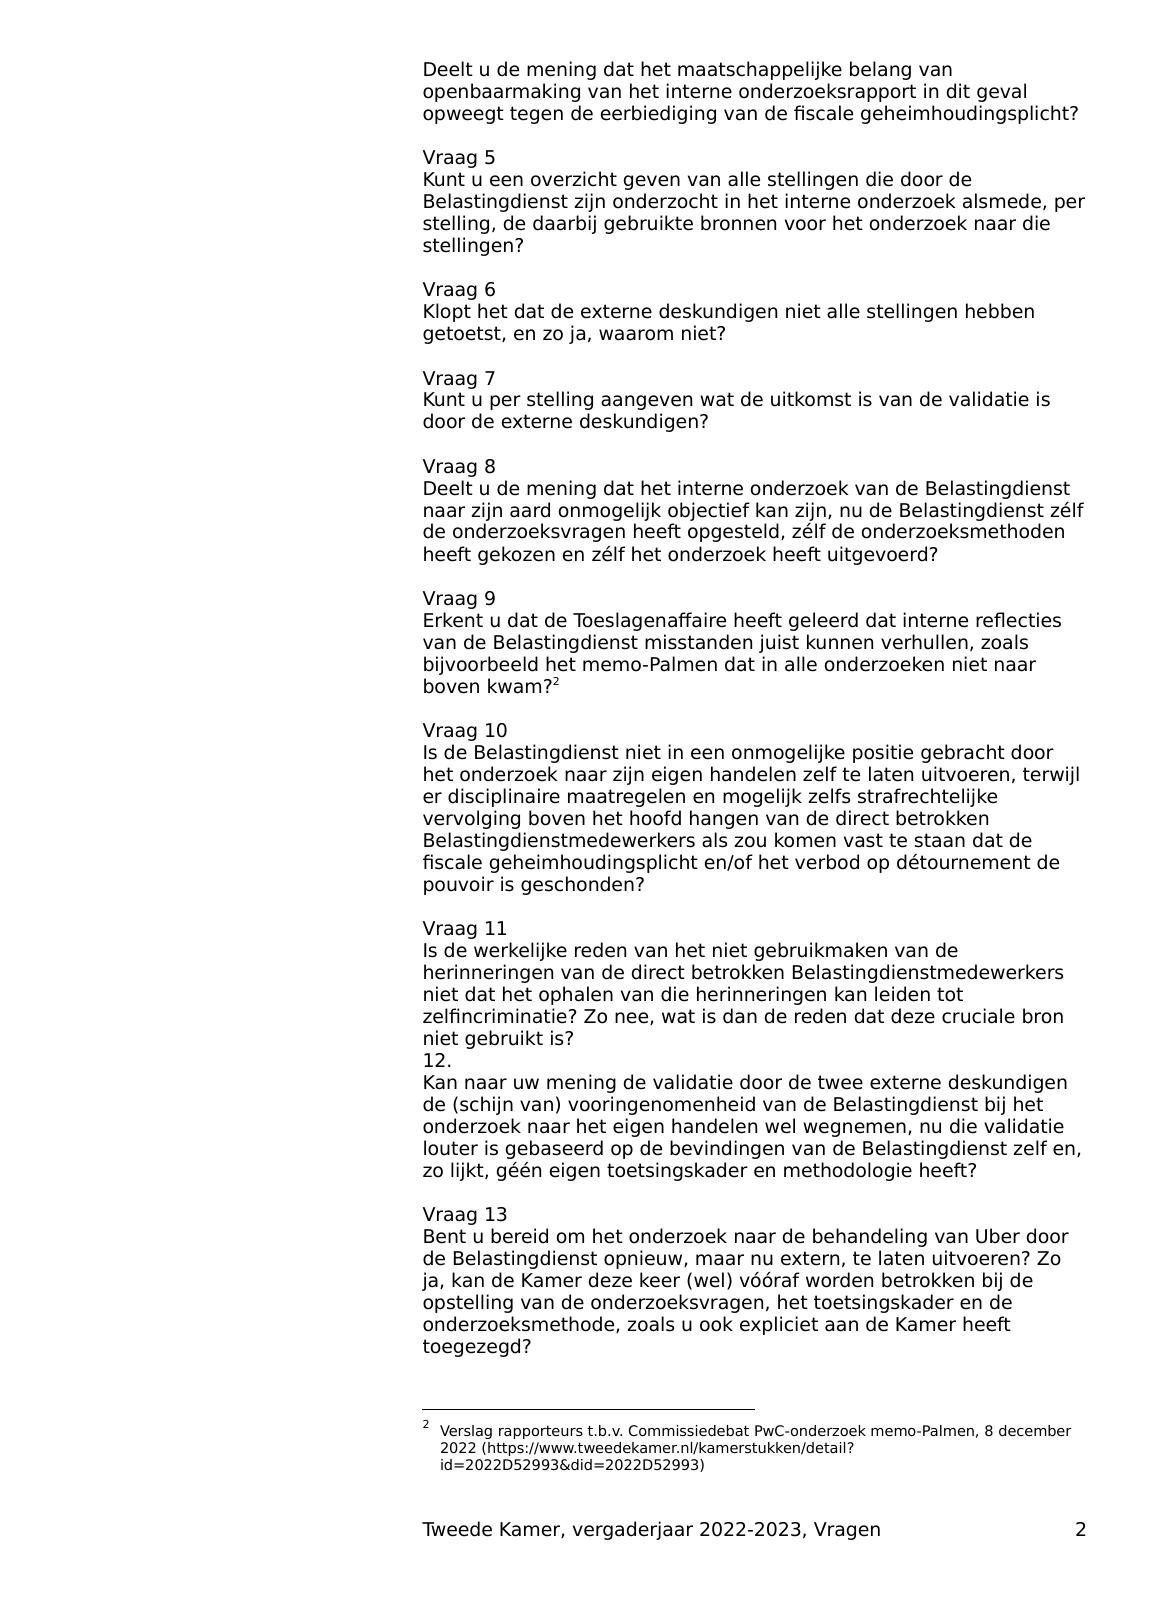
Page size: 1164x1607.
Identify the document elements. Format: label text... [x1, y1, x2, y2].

text Vraag 5 [422, 147, 1087, 169]
text Bent u bereid om het onderzoek naar de behandeling van Uber door de Belastingdienst opnieuw, maar nu extern, te laten uitvoeren? Zo ja, kan de Kamer deze keer (wel) vóóraf worden betrokken bij de opstelling van de onderzoeksvragen, het toetsingskader en de onderzoeksmethode, zoals u ook expliciet aan de Kamer heeft toegezegd? [422, 1226, 1087, 1357]
text Deelt u de mening dat het interne onderzoek van de Belastingdienst naar zijn aard onmogelijk objectief kan zijn, nu de Belastingdienst zélf de onderzoeksvragen heeft opgesteld, zélf de onderzoeksmethoden heeft gekozen en zélf het onderzoek heeft uitgevoerd? [422, 477, 1087, 565]
text Klopt het dat de externe deskundigen niet alle stellingen hebben getoetst, en zo ja, waarom niet? [422, 301, 1087, 345]
text Deelt u de mening dat het maatschappelijke belang van openbaarmaking van het interne onderzoeksrapport in dit geval opweegt tegen de eerbiediging van de fiscale geheimhoudingsplicht? [422, 59, 1087, 125]
text 12. [422, 1049, 1087, 1072]
text Vraag 10 [422, 720, 1087, 742]
text Vraag 7 [422, 367, 1087, 389]
text Kunt u per stelling aangeven wat de uitkomst is van de validatie is door de externe deskundigen? [422, 389, 1087, 433]
text Vraag 8 [422, 456, 1087, 477]
text Kunt u een overzicht geven van alle stellingen die door de Belastingdienst zijn onderzocht in het interne onderzoek alsmede, per stelling, de daarbij gebruikte bronnen voor het onderzoek naar die stellingen? [422, 169, 1087, 257]
text Kan naar uw mening de validatie door de twee externe deskundigen de (schijn van) vooringenomenheid van de Belastingdienst bij het onderzoek naar het eigen handelen wel wegnemen, nu die validatie louter is gebaseerd op de bevindingen van de Belastingdienst zelf en, zo lijkt, géén eigen toetsingskader en methodologie heeft? [422, 1072, 1087, 1181]
text Is de Belastingdienst niet in een onmogelijke positie gebracht door het onderzoek naar zijn eigen handelen zelf te laten uitvoeren, terwijl er disciplinaire maatregelen en mogelijk zelfs strafrechtelijke vervolging boven het hoofd hangen van de direct betrokken Belastingdienstmedewerkers als zou komen vast te staan dat de fiscale geheimhoudingsplicht en/of het verbod op détournement de pouvoir is geschonden? [422, 742, 1087, 896]
text Is de werkelijke reden van het niet gebruikmaken van de herinneringen van de direct betrokken Belastingdienstmedewerkers niet dat het ophalen van die herinneringen kan leiden tot zelfincriminatie? Zo nee, wat is dan de reden dat deze cruciale bron niet gebruikt is? [422, 940, 1087, 1049]
text Vraag 9 [422, 588, 1087, 609]
text Verslag rapporteurs t.b.v. Commissiedebat PwC-onderzoek memo-Palmen, 8 december 2022 (https://www.tweedekamer.nl/kamerstukken/detail?id=2022D52993&did=2022D52993) [422, 1418, 1087, 1474]
text Vraag 13 [422, 1204, 1087, 1226]
text Vraag 11 [422, 918, 1087, 940]
text Erkent u dat de Toeslagenaffaire heeft geleerd dat interne reflecties van de Belastingdienst misstanden juist kunnen verhullen, zoals bijvoorbeeld het memo-Palmen dat in alle onderzoeken niet naar boven kwam? [422, 609, 1087, 697]
text Vraag 6 [422, 279, 1087, 301]
